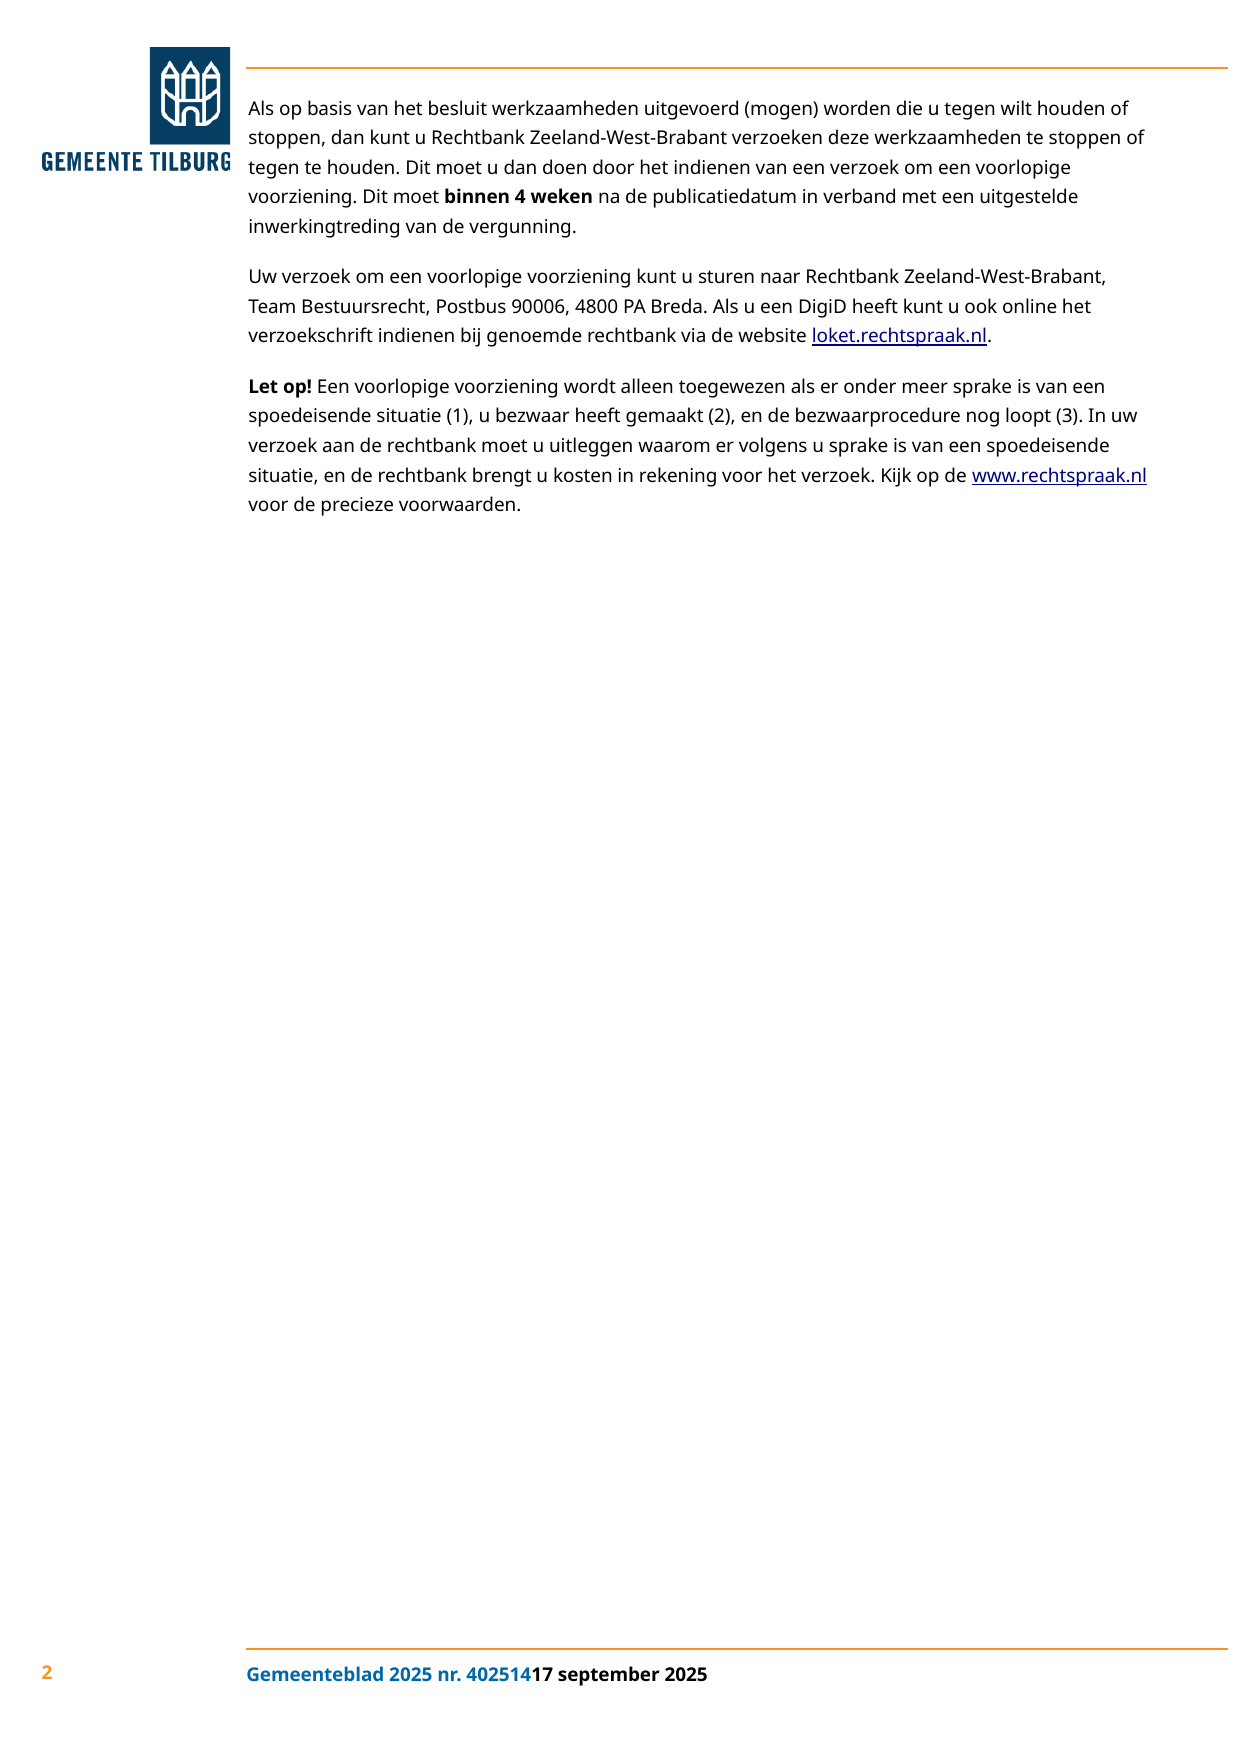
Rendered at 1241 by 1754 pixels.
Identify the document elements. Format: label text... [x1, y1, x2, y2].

picture [41, 47, 231, 172]
text Als op basis van het besluit werkzaamheden uitgevoerd (mogen) worden die u tegen wilt houden of stoppen, dan kunt u Rechtbank Zeeland-West-Brabant verzoeken deze werkzaamheden te stoppen of tegen te houden. Dit moet u dan doen door het indienen van een verzoek om een voorlopige voorziening. Dit moet binnen 4 weken na de publicatiedatum in verband met een uitgestelde inwerkingtreding van de vergunning. [248, 95, 1152, 239]
text Uw verzoek om een voorlopige voorziening kunt u sturen naar Rechtbank Zeeland-West-Brabant, Team Bestuursrecht, Postbus 90006, 4800 PA Breda. Als u een DigiD heeft kunt u ook online het verzoekschrift indienen bij genoemde rechtbank via de website loket.rechtspraak.nl. [248, 263, 1152, 348]
text Let op! Een voorlopige voorziening wordt alleen toegewezen als er onder meer sprake is van een spoedeisende situatie (1), u bezwaar heeft gemaakt (2), en de bezwaarprocedure nog loopt (3). In uw verzoek aan de rechtbank moet u uitleggen waarom er volgens u sprake is van een spoedeisende situatie, en de rechtbank brengt u kosten in rekening voor het verzoek. Kijk op de www.rechtspraak.nl voor de precieze voorwaarden. [248, 373, 1152, 517]
